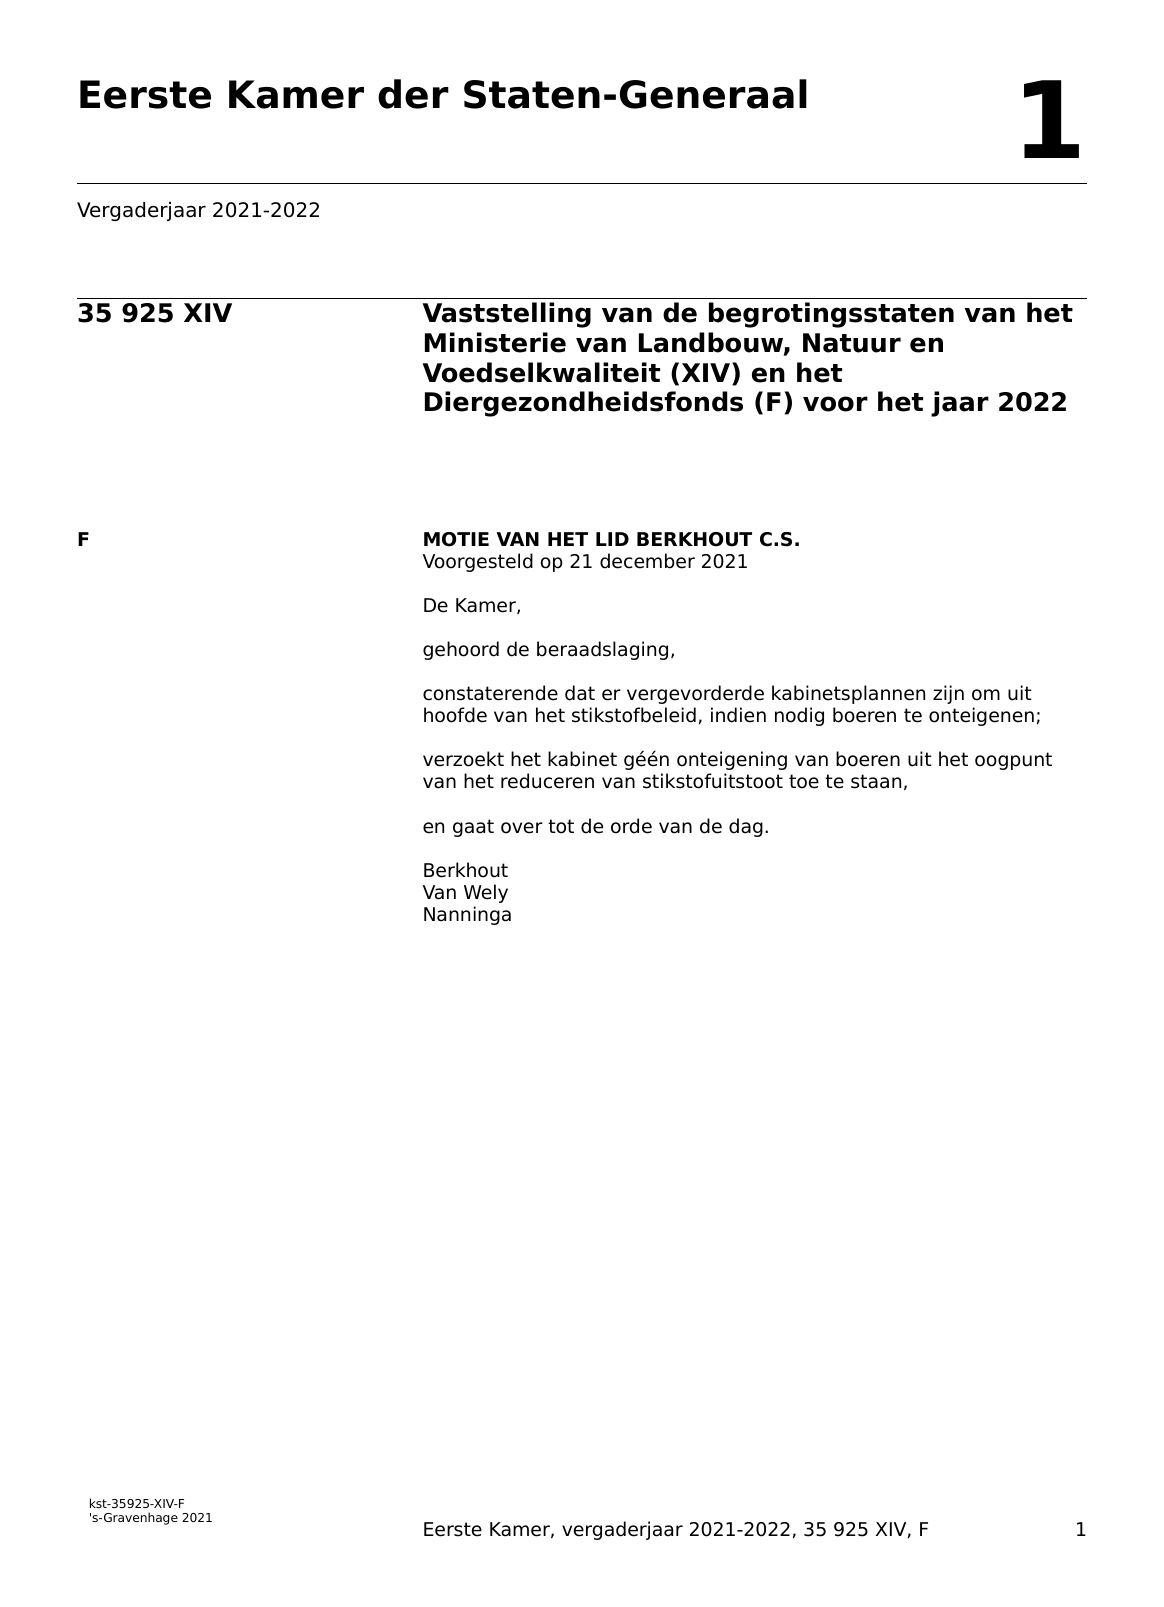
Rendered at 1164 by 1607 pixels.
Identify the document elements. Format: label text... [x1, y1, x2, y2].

text constaterende dat er vergevorderde kabinetsplannen zijn om uit hoofde van het stikstofbeleid, indien nodig boeren te onteigenen; [422, 683, 1087, 727]
text gehoord de beraadslaging, [422, 639, 1087, 661]
text kst-35925-XIV-F [88, 1497, 323, 1511]
text verzoekt het kabinet géén onteigening van boeren uit het oogpunt van het reduceren van stikstofuitstoot toe te staan, [422, 749, 1087, 793]
table_cell Vergaderjaar 2021-2022 [77, 184, 1087, 298]
text Berkhout [422, 860, 1087, 882]
text De Kamer, [422, 595, 1087, 617]
text Nanninga [422, 904, 1087, 926]
text Van Wely [422, 882, 1087, 904]
table_header Eerste Kamer der Staten-Generaal [77, 59, 886, 183]
subtitle 35 925 XIV Vaststelling van de begrotingsstaten van het Ministerie van Landbouw, Natuur en Voedselkwaliteit (XIV) en het Diergezondheidsfonds (F) voor het jaar 2022 [77, 299, 1087, 418]
text 's-Gravenhage 2021 [88, 1511, 323, 1525]
table_header 1 [886, 59, 1087, 183]
text Voorgesteld op 21 december 2021 [422, 551, 1087, 573]
text en gaat over tot de orde van de dag. [422, 816, 1087, 837]
subtitle F MOTIE VAN HET LID BERKHOUT C.S. [77, 529, 1087, 551]
